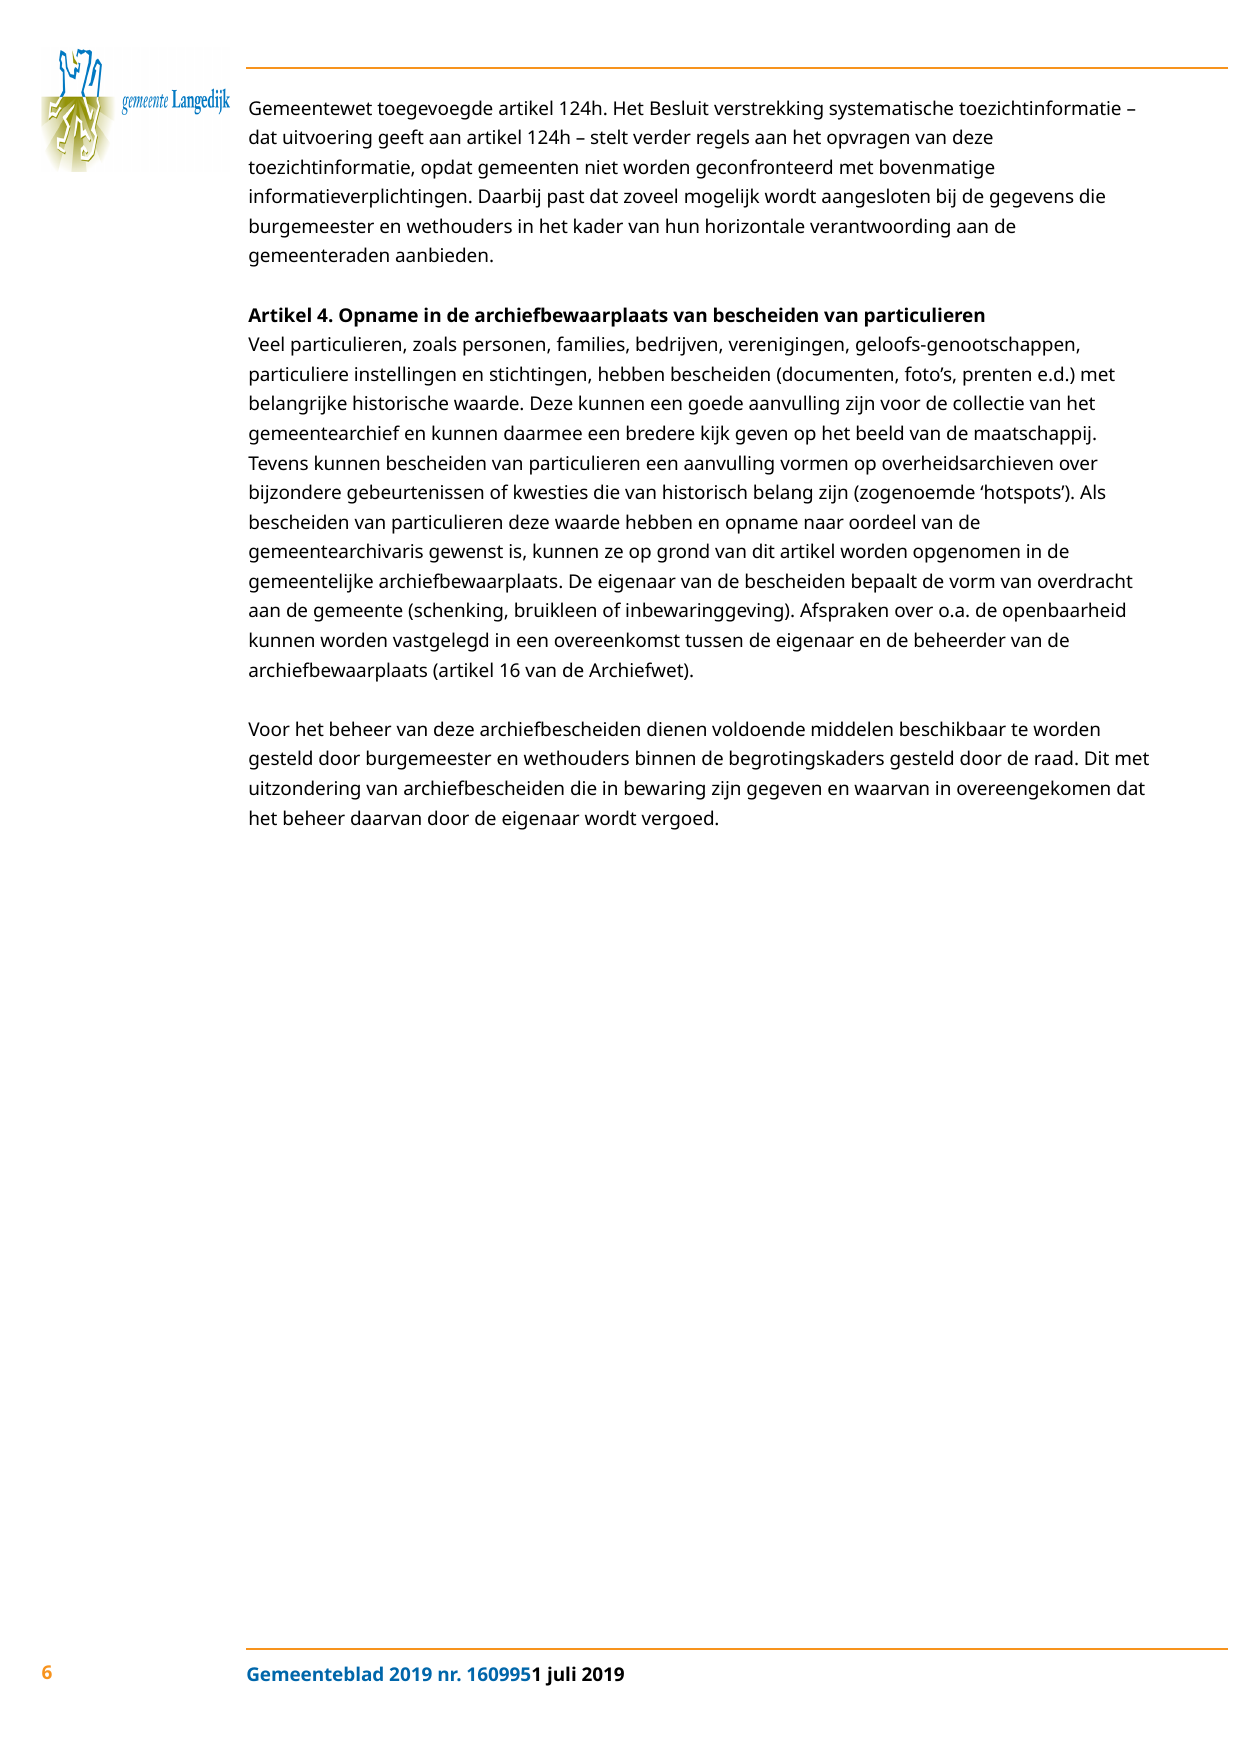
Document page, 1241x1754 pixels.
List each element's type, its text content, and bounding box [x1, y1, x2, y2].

picture [41, 47, 231, 172]
text Gemeentewet toegevoegde artikel 124h. Het Besluit verstrekking systematische toezichtinformatie – dat uitvoering geeft aan artikel 124h – stelt verder regels aan het opvragen van deze toezichtinformatie, opdat gemeenten niet worden geconfronteerd met bovenmatige informatieverplichtingen. Daarbij past dat zoveel mogelijk wordt aangesloten bij de gegevens die burgemeester en wethouders in het kader van hun horizontale verantwoording aan de gemeenteraden aanbieden. [248, 95, 1152, 268]
text Veel particulieren, zoals personen, families, bedrijven, verenigingen, geloofs-genootschappen, particuliere instellingen en stichtingen, hebben bescheiden (documenten, foto’s, prenten e.d.) met belangrijke historische waarde. Deze kunnen een goede aanvulling zijn voor de collectie van het gemeentearchief en kunnen daarmee een bredere kijk geven op het beeld van de maatschappij. Tevens kunnen bescheiden van particulieren een aanvulling vormen op overheidsarchieven over bijzondere gebeurtenissen of kwesties die van historisch belang zijn (zogenoemde ‘hotspots’). Als bescheiden van particulieren deze waarde hebben en opname naar oordeel van de gemeentearchivaris gewenst is, kunnen ze op grond van dit artikel worden opgenomen in de gemeentelijke archiefbewaarplaats. De eigenaar van de bescheiden bepaalt de vorm van overdracht aan de gemeente (schenking, bruikleen of inbewaringgeving). Afspraken over o.a. de openbaarheid kunnen worden vastgelegd in een overeenkomst tussen de eigenaar en de beheerder van de archiefbewaarplaats (artikel 16 van de Archiefwet). [248, 331, 1152, 683]
text Voor het beheer van deze archiefbescheiden dienen voldoende middelen beschikbaar te worden gesteld door burgemeester en wethouders binnen de begrotingskaders gesteld door de raad. Dit met uitzondering van archiefbescheiden die in bewaring zijn gegeven en waarvan in overeengekomen dat het beheer daarvan door de eigenaar wordt vergoed. [248, 716, 1152, 831]
text Artikel 4. Opname in de archiefbewaarplaats van bescheiden van particulieren [248, 302, 1152, 328]
